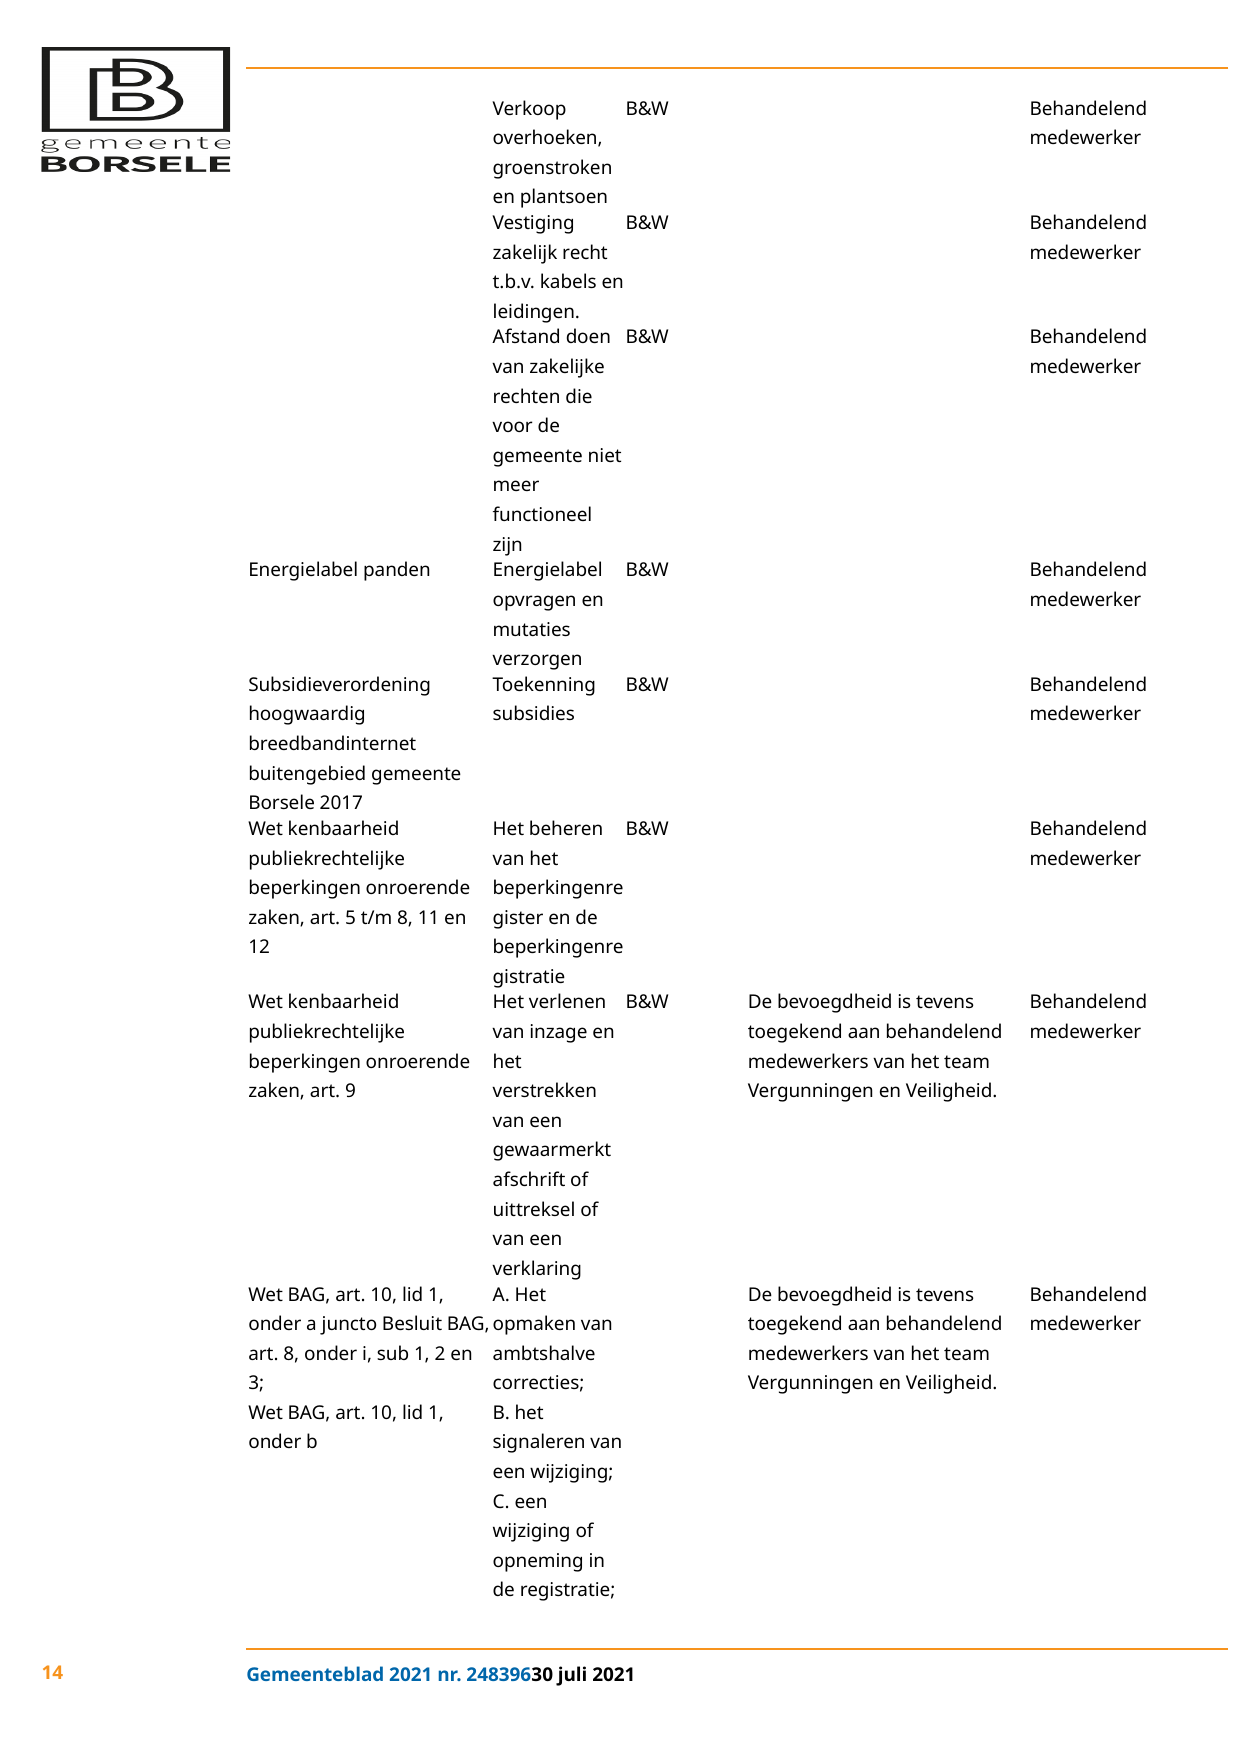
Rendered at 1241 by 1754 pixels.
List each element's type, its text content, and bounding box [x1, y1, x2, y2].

table_cell Vestiging zakelijk recht t.b.v. kabels en leidingen. [493, 209, 625, 324]
table_cell [248, 324, 492, 557]
table_cell [748, 209, 1029, 324]
table_cell B&W [625, 209, 748, 324]
table_cell B&W [625, 989, 748, 1281]
table_cell Behandelend medewerker [1029, 95, 1152, 209]
table_cell [748, 557, 1029, 671]
table_cell Het verlenen van inzage en het verstrekken van een gewaarmerkt afschrift of uittreksel of van een verklaring [493, 989, 625, 1281]
table_cell Wet kenbaarheid publiekrechtelijke beperkingen onroerende zaken, art. 9 [248, 989, 492, 1281]
table_cell Behandelend medewerker [1029, 815, 1152, 989]
table_cell De bevoegdheid is tevens toegekend aan behandelend medewerkers van het team Vergunningen en Veiligheid. [748, 1281, 1029, 1602]
table_cell [248, 95, 492, 209]
table_cell Behandelend medewerker [1029, 557, 1152, 671]
table_cell [248, 209, 492, 324]
table_cell B&W [625, 815, 748, 989]
table_cell B&W [625, 671, 748, 815]
table_cell Energielabel opvragen en mutaties verzorgen [493, 557, 625, 671]
table_cell De bevoegdheid is tevens toegekend aan behandelend medewerkers van het team Vergunningen en Veiligheid. [748, 989, 1029, 1281]
table_cell A. Het opmaken van ambtshalve correcties; B. het signaleren van een wijziging; C. een wijziging of opneming in de registratie; [493, 1281, 625, 1602]
table_cell [748, 324, 1029, 557]
table_cell [748, 671, 1029, 815]
table_cell Toekenning subsidies [493, 671, 625, 815]
table_cell B&W [625, 557, 748, 671]
picture [41, 47, 231, 172]
table_cell Behandelend medewerker [1029, 989, 1152, 1281]
table_cell Behandelend medewerker [1029, 324, 1152, 557]
table_cell Afstand doen van zakelijke rechten die voor de gemeente niet meer functioneel zijn [493, 324, 625, 557]
table_cell Behandelend medewerker [1029, 209, 1152, 324]
table_cell B&W [625, 324, 748, 557]
table_cell Wet BAG, art. 10, lid 1, onder a juncto Besluit BAG, art. 8, onder i, sub 1, 2 en 3; Wet BAG, art. 10, lid 1, onder b [248, 1281, 492, 1602]
table_cell Subsidieverordening hoogwaardig breedbandinternet buitengebied gemeente Borsele 2017 [248, 671, 492, 815]
table_cell Behandelend medewerker [1029, 1281, 1152, 1602]
table_cell B&W [625, 95, 748, 209]
table_cell Wet kenbaarheid publiekrechtelijke beperkingen onroerende zaken, art. 5 t/m 8, 11 en 12 [248, 815, 492, 989]
table_cell Het beheren van het beperkingenregister en de beperkingenregistratie [493, 815, 625, 989]
table_cell [625, 1281, 748, 1602]
table_cell Energielabel panden [248, 557, 492, 671]
table_cell Behandelend medewerker [1029, 671, 1152, 815]
table_cell [748, 815, 1029, 989]
table_cell Verkoop overhoeken, groenstroken en plantsoen [493, 95, 625, 209]
table_cell [748, 95, 1029, 209]
